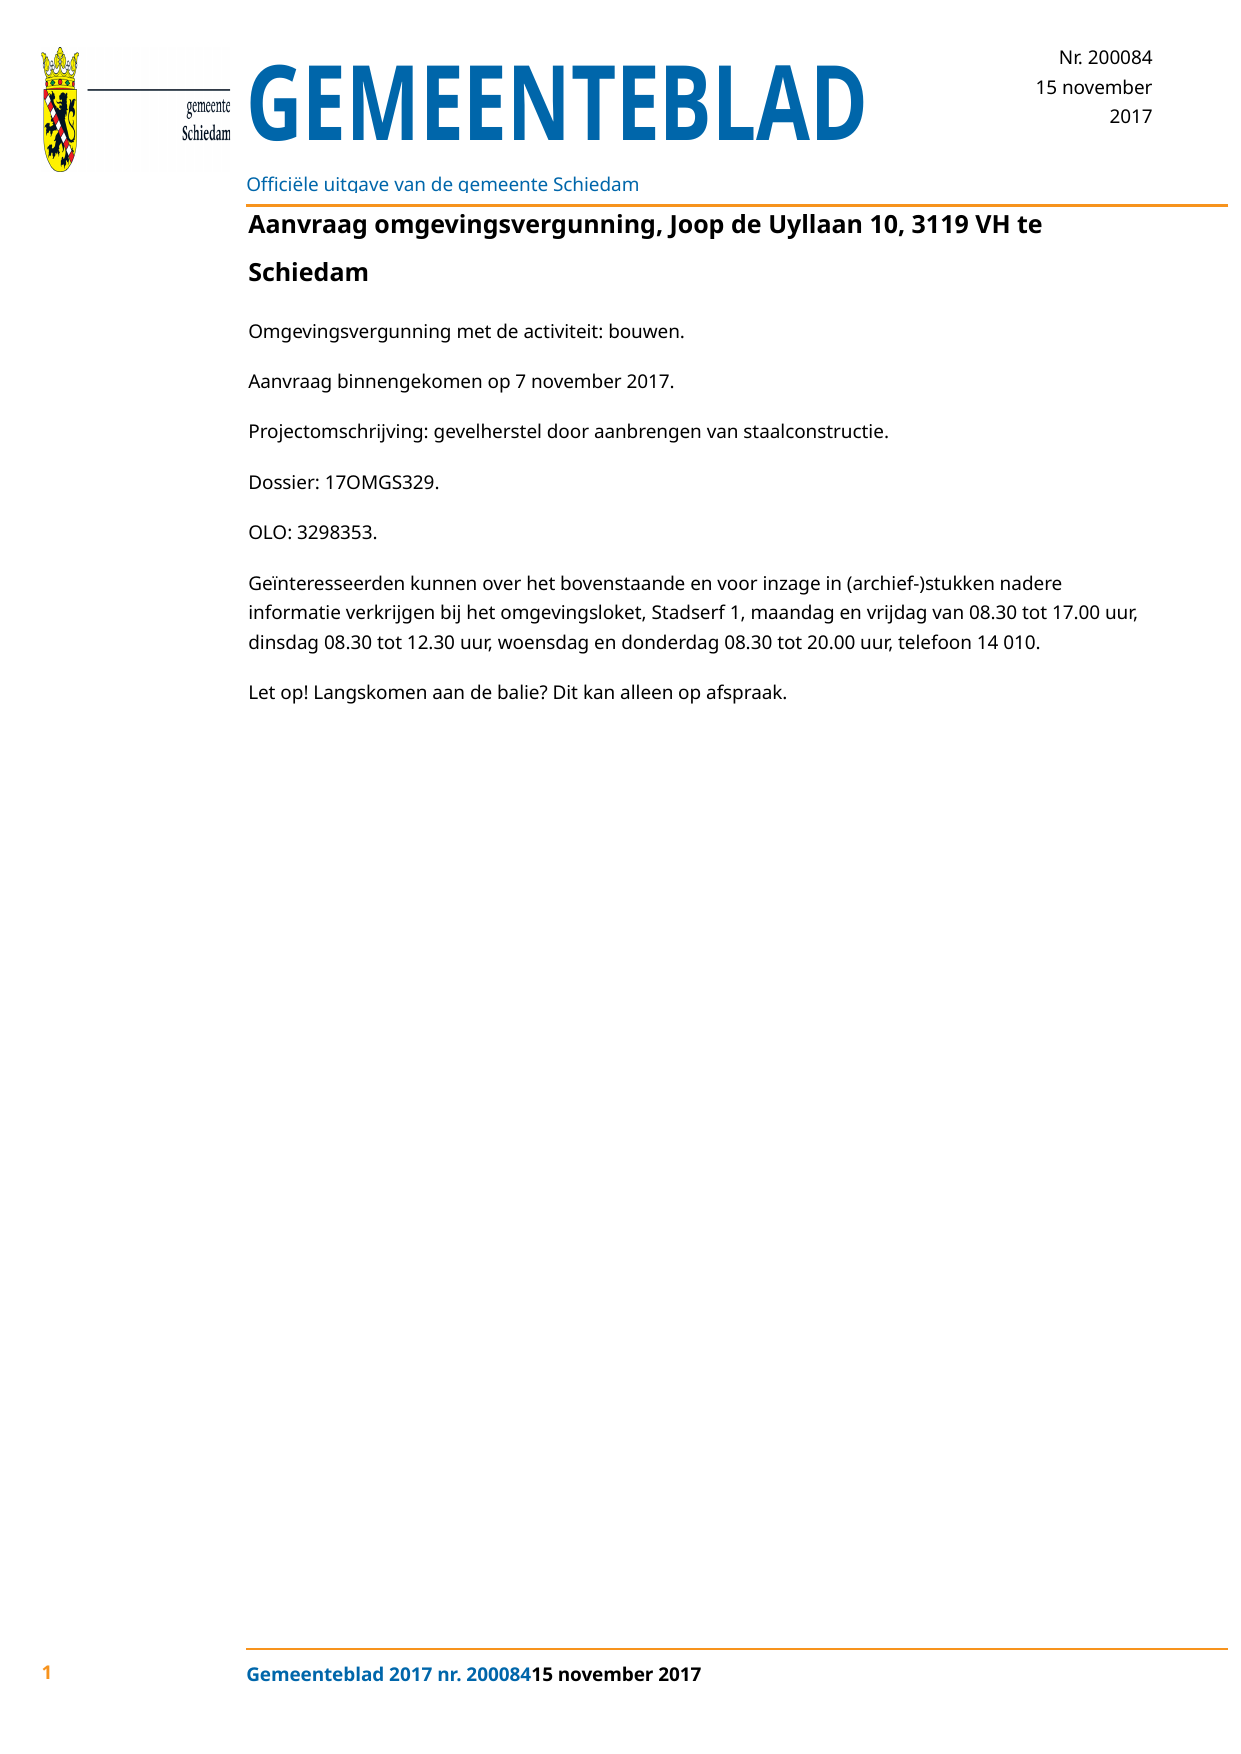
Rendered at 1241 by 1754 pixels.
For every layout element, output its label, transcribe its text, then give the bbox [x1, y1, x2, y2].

text Geïnteresseerden kunnen over het bovenstaande en voor inzage in (archief-)stukken nadere informatie verkrijgen bij het omgevingsloket, Stadserf 1, maandag en vrijdag van 08.30 tot 17.00 uur, dinsdag 08.30 tot 12.30 uur, woensdag en donderdag 08.30 tot 20.00 uur, telefoon 14 010. [248, 570, 1152, 655]
text Let op! Langskomen aan de balie? Dit kan alleen op afspraak. [248, 679, 1152, 705]
text Aanvraag omgevingsvergunning, Joop de Uyllaan 10, 3119 VH te Schiedam [248, 207, 1152, 288]
text OLO: 3298353. [248, 519, 1152, 545]
text Aanvraag binnengekomen op 7 november 2017. [248, 368, 1152, 394]
text Projectomschrijving: gevelherstel door aanbrengen van staalconstructie. [248, 419, 1152, 444]
text Dossier: 17OMGS329. [248, 469, 1152, 495]
picture [41, 47, 231, 172]
text Omgevingsvergunning met de activiteit: bouwen. [248, 318, 1152, 344]
